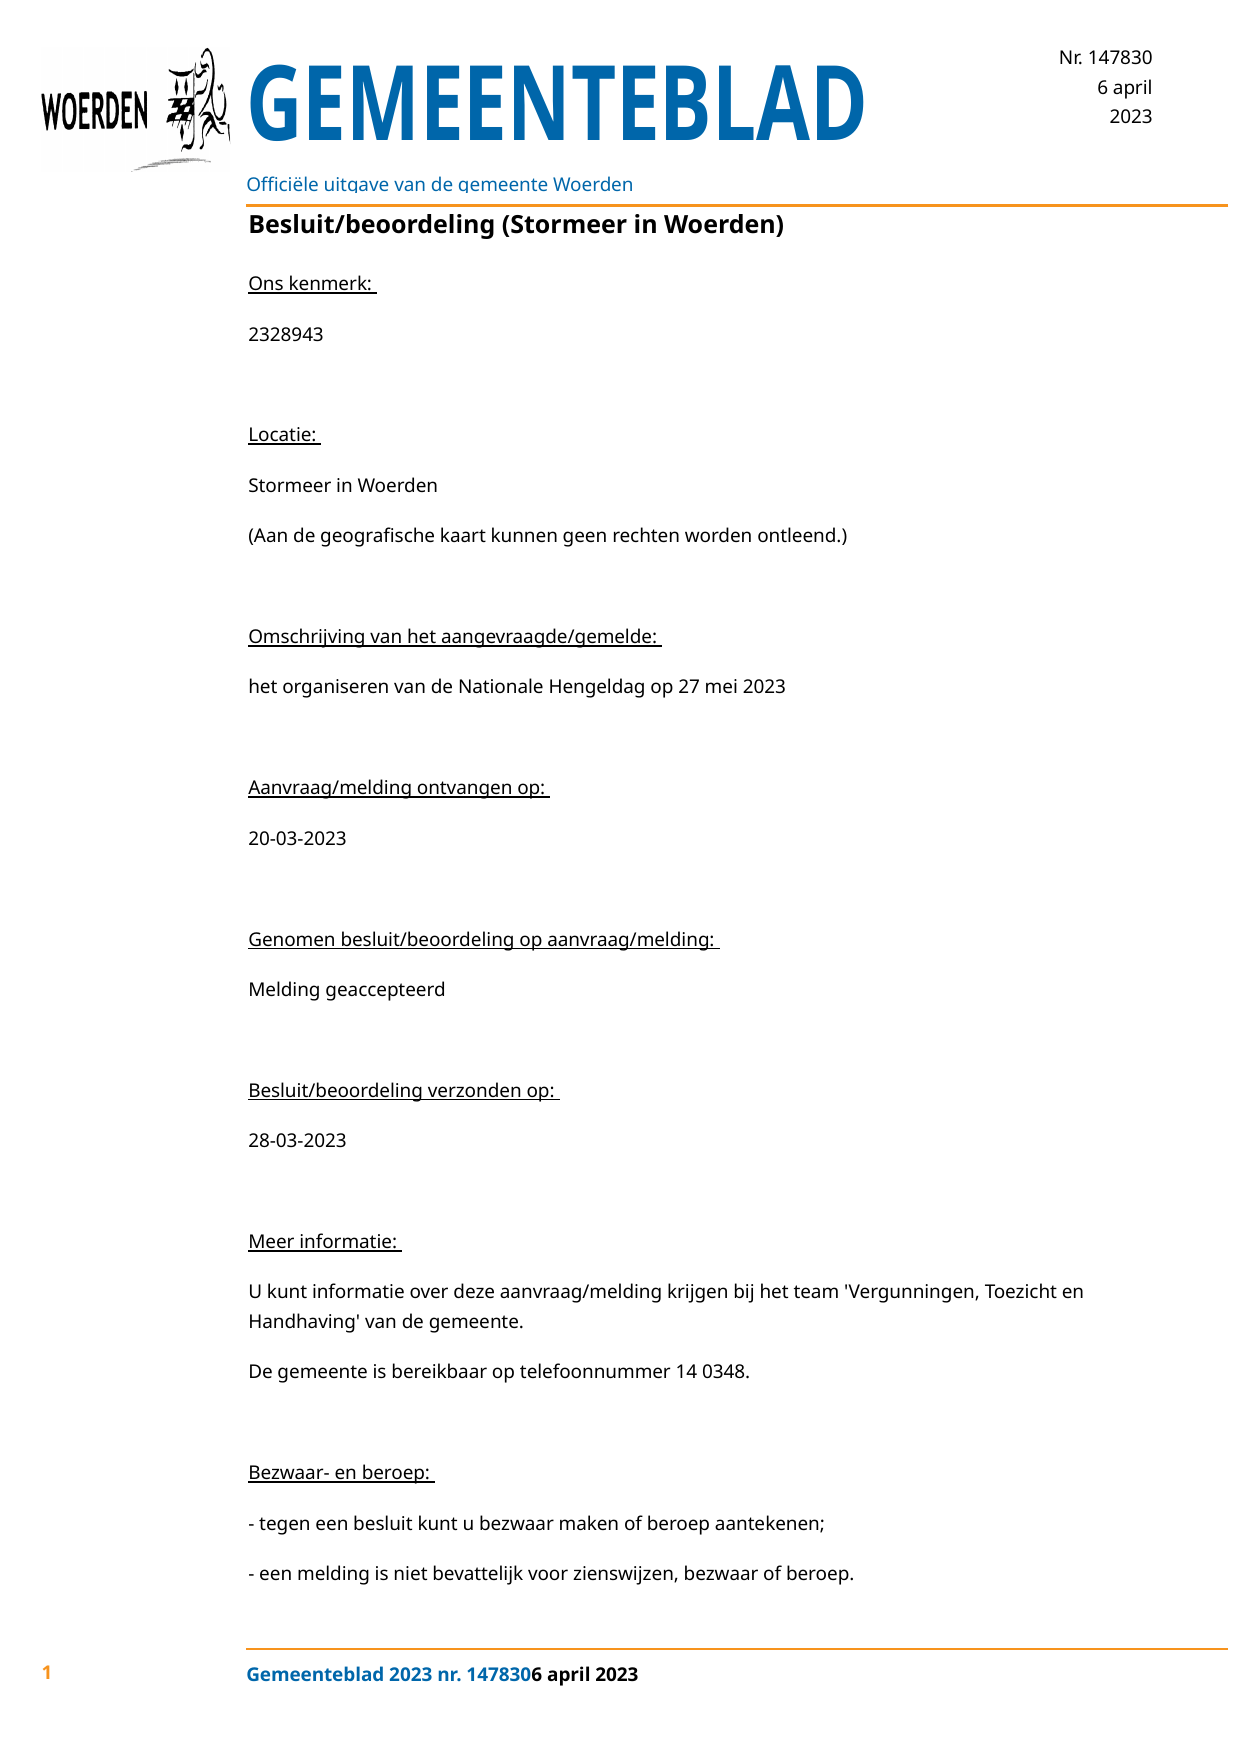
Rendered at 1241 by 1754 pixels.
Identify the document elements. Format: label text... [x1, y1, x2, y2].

text Besluit/beoordeling (Stormeer in Woerden) [248, 207, 1152, 241]
text (Aan de geografische kaart kunnen geen rechten worden ontleend.) [248, 522, 1152, 548]
text - tegen een besluit kunt u bezwaar maken of beroep aantekenen; [248, 1510, 1152, 1536]
text Locatie: [248, 422, 1152, 447]
text Besluit/beoordeling verzonden op: [248, 1077, 1152, 1103]
text Genomen besluit/beoordeling op aanvraag/melding: [248, 926, 1152, 951]
text 20-03-2023 [248, 825, 1152, 851]
text 28-03-2023 [248, 1127, 1152, 1153]
text Melding geaccepteerd [248, 976, 1152, 1002]
text Bezwaar- en beroep: [248, 1459, 1152, 1485]
text het organiseren van de Nationale Hengeldag op 27 mei 2023 [248, 674, 1152, 699]
text Meer informatie: [248, 1228, 1152, 1254]
text - een melding is niet bevattelijk voor zienswijzen, bezwaar of beroep. [248, 1560, 1152, 1586]
text Stormeer in Woerden [248, 472, 1152, 498]
text 2328943 [248, 321, 1152, 346]
text Ons kenmerk: [248, 270, 1152, 296]
text U kunt informatie over deze aanvraag/melding krijgen bij het team 'Vergunningen, Toezicht en Handhaving' van de gemeente. [248, 1279, 1152, 1334]
text Omschrijving van het aangevraagde/gemelde: [248, 623, 1152, 649]
text Aanvraag/melding ontvangen op: [248, 774, 1152, 800]
picture [41, 47, 231, 172]
text De gemeente is bereikbaar op telefoonnummer 14 0348. [248, 1359, 1152, 1384]
